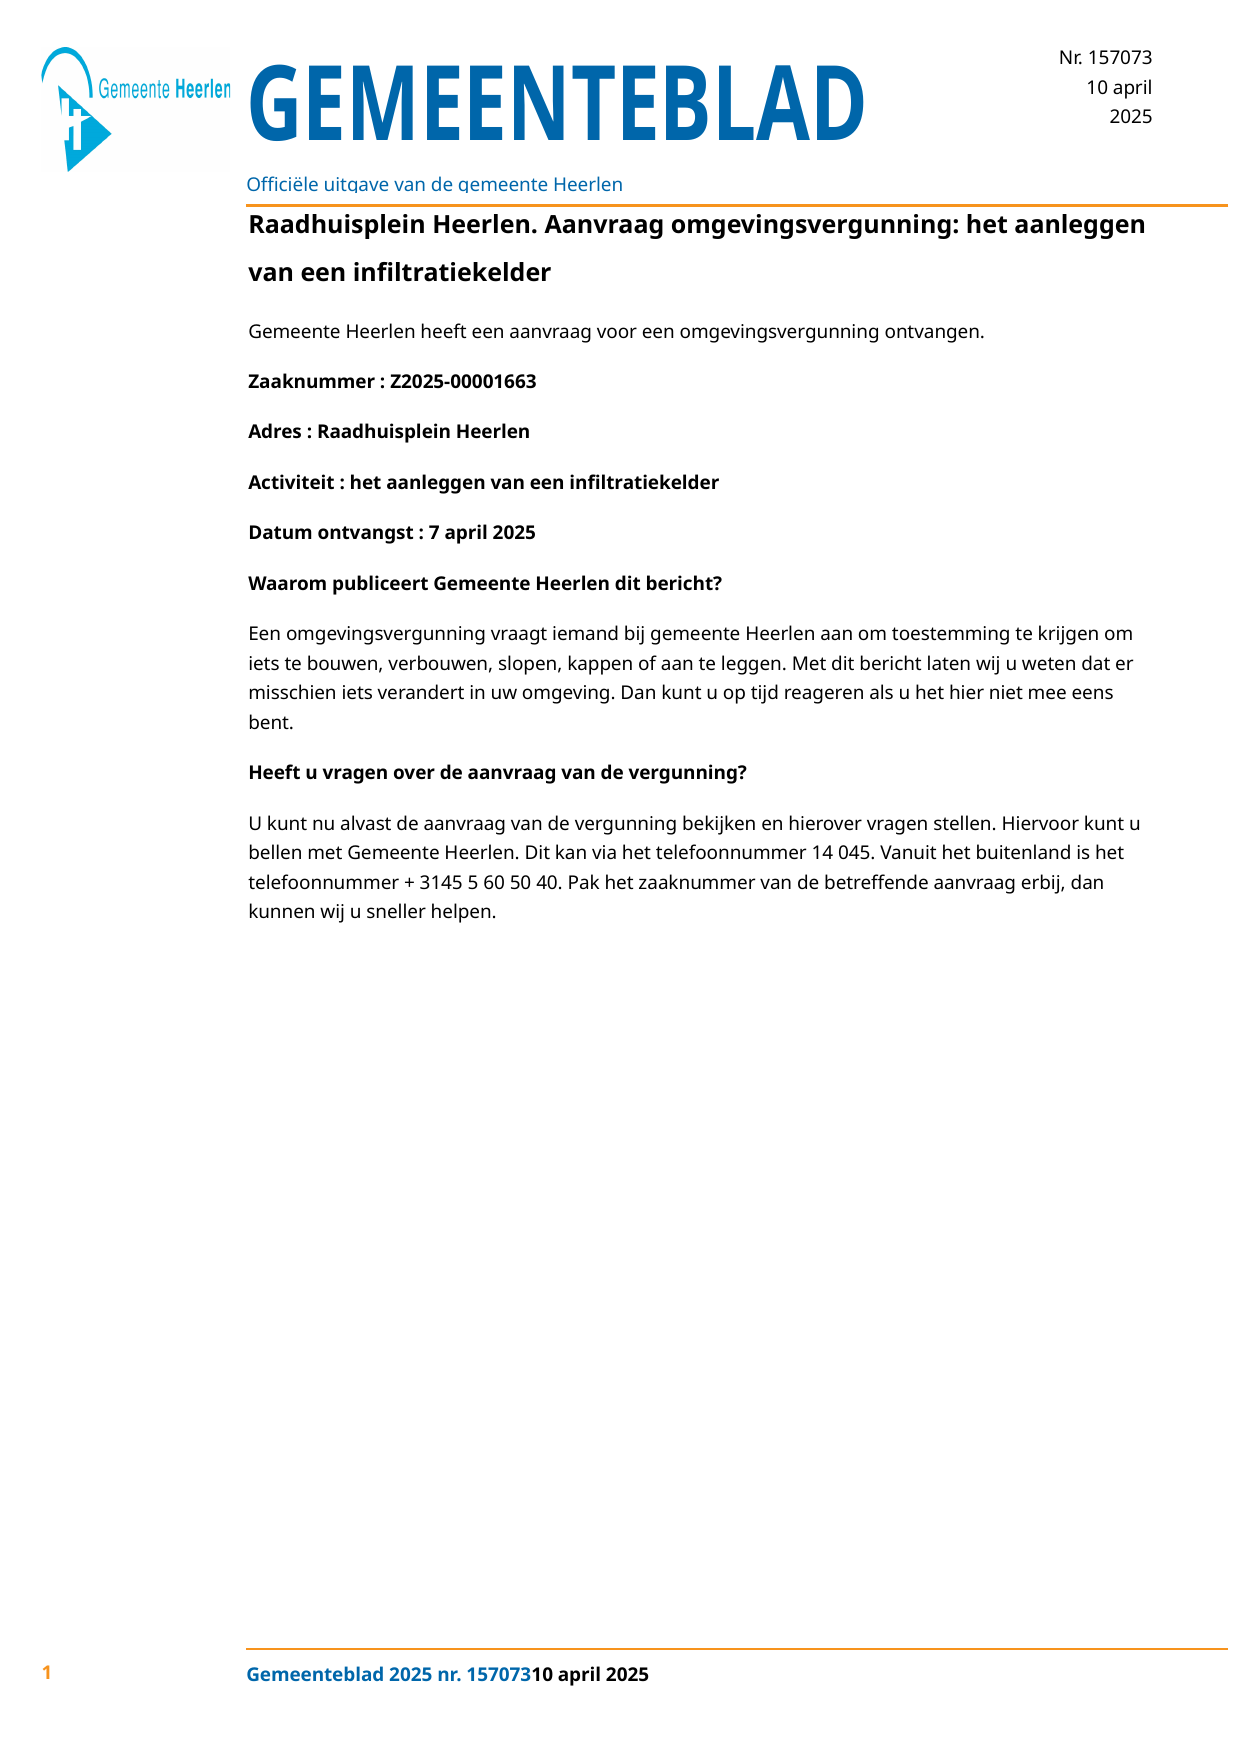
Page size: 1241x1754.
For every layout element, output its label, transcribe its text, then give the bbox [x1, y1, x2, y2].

text Activiteit : het aanleggen van een infiltratiekelder [248, 469, 1152, 495]
text U kunt nu alvast de aanvraag van de vergunning bekijken en hierover vragen stellen. Hiervoor kunt u bellen met Gemeente Heerlen. Dit kan via het telefoonnummer 14 045. Vanuit het buitenland is het telefoonnummer + 3145 5 60 50 40. Pak het zaaknummer van de betreffende aanvraag erbij, dan kunnen wij u sneller helpen. [248, 810, 1152, 924]
text Zaaknummer : Z2025-00001663 [248, 368, 1152, 394]
text Een omgevingsvergunning vraagt iemand bij gemeente Heerlen aan om toestemming te krijgen om iets te bouwen, verbouwen, slopen, kappen of aan te leggen. Met dit bericht laten wij u weten dat er misschien iets verandert in uw omgeving. Dan kunt u op tijd reageren als u het hier niet mee eens bent. [248, 620, 1152, 735]
picture [41, 47, 59, 70]
text Waarom publiceert Gemeente Heerlen dit bericht? [248, 570, 1152, 596]
text Gemeente Heerlen heeft een aanvraag voor een omgevingsvergunning ontvangen. [248, 318, 1152, 344]
text Adres : Raadhuisplein Heerlen [248, 419, 1152, 444]
picture [41, 47, 231, 172]
text Datum ontvangst : 7 april 2025 [248, 519, 1152, 545]
text Raadhuisplein Heerlen. Aanvraag omgevingsvergunning: het aanleggen van een infiltratiekelder [248, 207, 1152, 288]
text Heeft u vragen over de aanvraag van de vergunning? [248, 759, 1152, 785]
